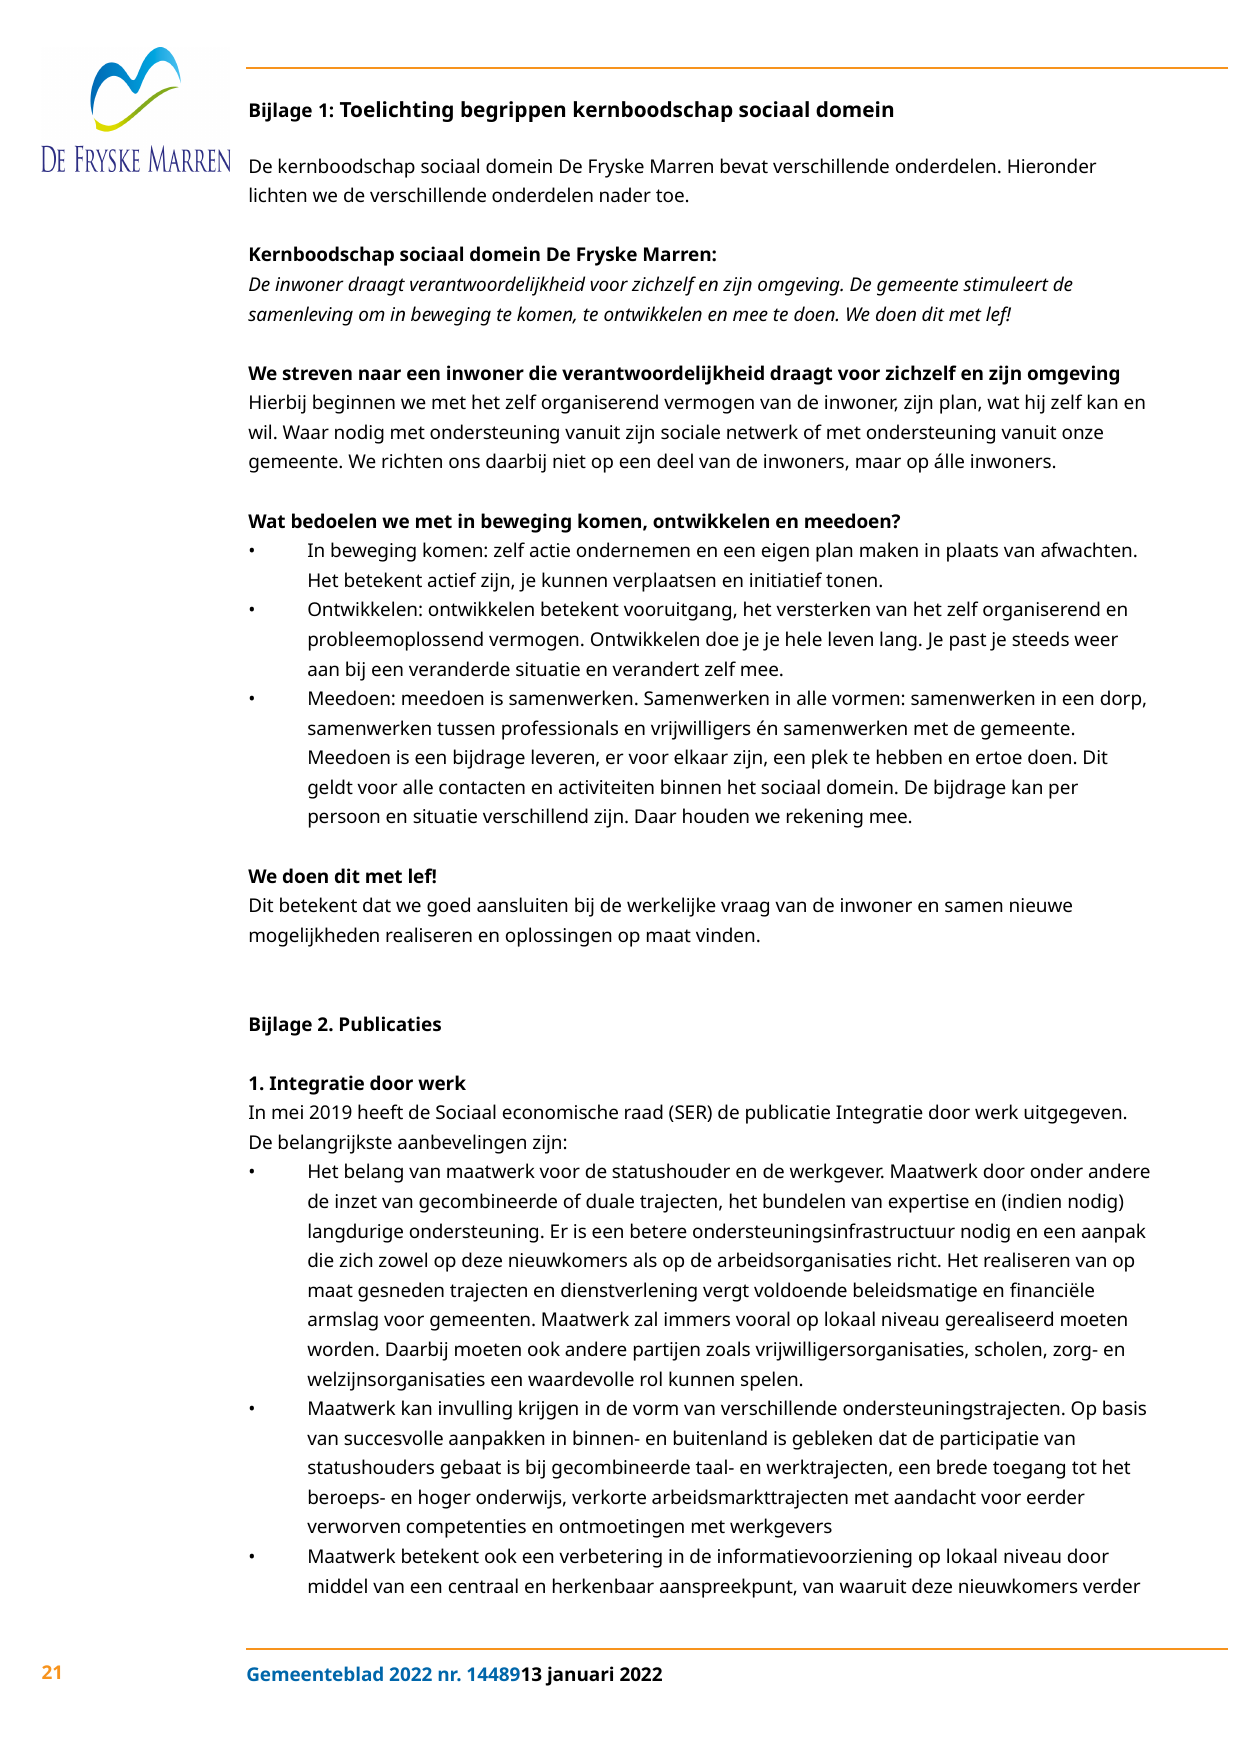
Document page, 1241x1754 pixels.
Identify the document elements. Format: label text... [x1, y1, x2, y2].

text 1. Integratie door werk [248, 1070, 1152, 1096]
text Bijlage 1: Toelichting begrippen kernboodschap sociaal domein [248, 95, 1152, 123]
text Wat bedoelen we met in beweging komen, ontwikkelen en meedoen? [248, 508, 1152, 534]
text De inwoner draagt verantwoordelijkheid voor zichzelf en zijn omgeving. De gemeente stimuleert de samenleving om in beweging te komen, te ontwikkelen en mee te doen. We doen dit met lef! [248, 271, 1152, 327]
text Kernboodschap sociaal domein De Fryske Marren: [248, 242, 1152, 267]
text Dit betekent dat we goed aansluiten bij de werkelijke vraag van de inwoner en samen nieuwe mogelijkheden realiseren en oplossingen op maat vinden. [248, 892, 1152, 948]
list Het belang van maatwerk voor de statushouder en de werkgever. Maatwerk door onder andere de inzet van gecombineerde of duale trajecten, het bundelen van expertise en (indien nodig) langdurige ondersteuning. Er is een betere ondersteuningsinfrastructuur nodig en een aanpak die zich zowel op deze nieuwkomers als op de arbeidsorganisaties richt. Het realiseren van op maat gesneden trajecten en dienstverlening vergt voldoende beleidsmatige en financiële armslag voor gemeenten. Maatwerk zal immers vooral op lokaal niveau gerealiseerd moeten worden. Daarbij moeten ook andere partijen zoals vrijwilligersorganisaties, scholen, zorg- en welzijnsorganisaties een waardevolle rol kunnen spelen. [248, 1159, 1152, 1392]
text In mei 2019 heeft de Sociaal economische raad (SER) de publicatie Integratie door werk uitgegeven. De belangrijkste aanbevelingen zijn: [248, 1099, 1152, 1155]
text Hierbij beginnen we met het zelf organiserend vermogen van de inwoner, zijn plan, wat hij zelf kan en wil. Waar nodig met ondersteuning vanuit zijn sociale netwerk of met ondersteuning vanuit onze gemeente. We richten ons daarbij niet op een deel van de inwoners, maar op álle inwoners. [248, 389, 1152, 474]
picture [41, 47, 231, 172]
list Maatwerk kan invulling krijgen in de vorm van verschillende ondersteuningstrajecten. Op basis van succesvolle aanpakken in binnen- en buitenland is gebleken dat de participatie van statushouders gebaat is bij gecombineerde taal- en werktrajecten, een brede toegang tot het beroeps- en hoger onderwijs, verkorte arbeidsmarkttrajecten met aandacht voor eerder verworven competenties en ontmoetingen met werkgevers [248, 1395, 1152, 1539]
list In beweging komen: zelf actie ondernemen en een eigen plan maken in plaats van afwachten. Het betekent actief zijn, je kunnen verplaatsen en initiatief tonen. [248, 537, 1152, 593]
text Bijlage 2. Publicaties [248, 1011, 1152, 1037]
list Meedoen: meedoen is samenwerken. Samenwerken in alle vormen: samenwerken in een dorp, samenwerken tussen professionals en vrijwilligers én samenwerken met de gemeente. Meedoen is een bijdrage leveren, er voor elkaar zijn, een plek te hebben en ertoe doen. Dit geldt voor alle contacten en activiteiten binnen het sociaal domein. De bijdrage kan per persoon en situatie verschillend zijn. Daar houden we rekening mee. [248, 685, 1152, 829]
text We streven naar een inwoner die verantwoordelijkheid draagt voor zichzelf en zijn omgeving [248, 360, 1152, 386]
text De kernboodschap sociaal domein De Fryske Marren bevat verschillende onderdelen. Hieronder lichten we de verschillende onderdelen nader toe. [248, 153, 1152, 208]
list Ontwikkelen: ontwikkelen betekent vooruitgang, het versterken van het zelf organiserend en probleemoplossend vermogen. Ontwikkelen doe je je hele leven lang. Je past je steeds weer aan bij een veranderde situatie en verandert zelf mee. [248, 597, 1152, 682]
list Maatwerk betekent ook een verbetering in de informatievoorziening op lokaal niveau door middel van een centraal en herkenbaar aanspreekpunt, van waaruit deze nieuwkomers verder [248, 1543, 1152, 1599]
text We doen dit met lef! [248, 863, 1152, 889]
